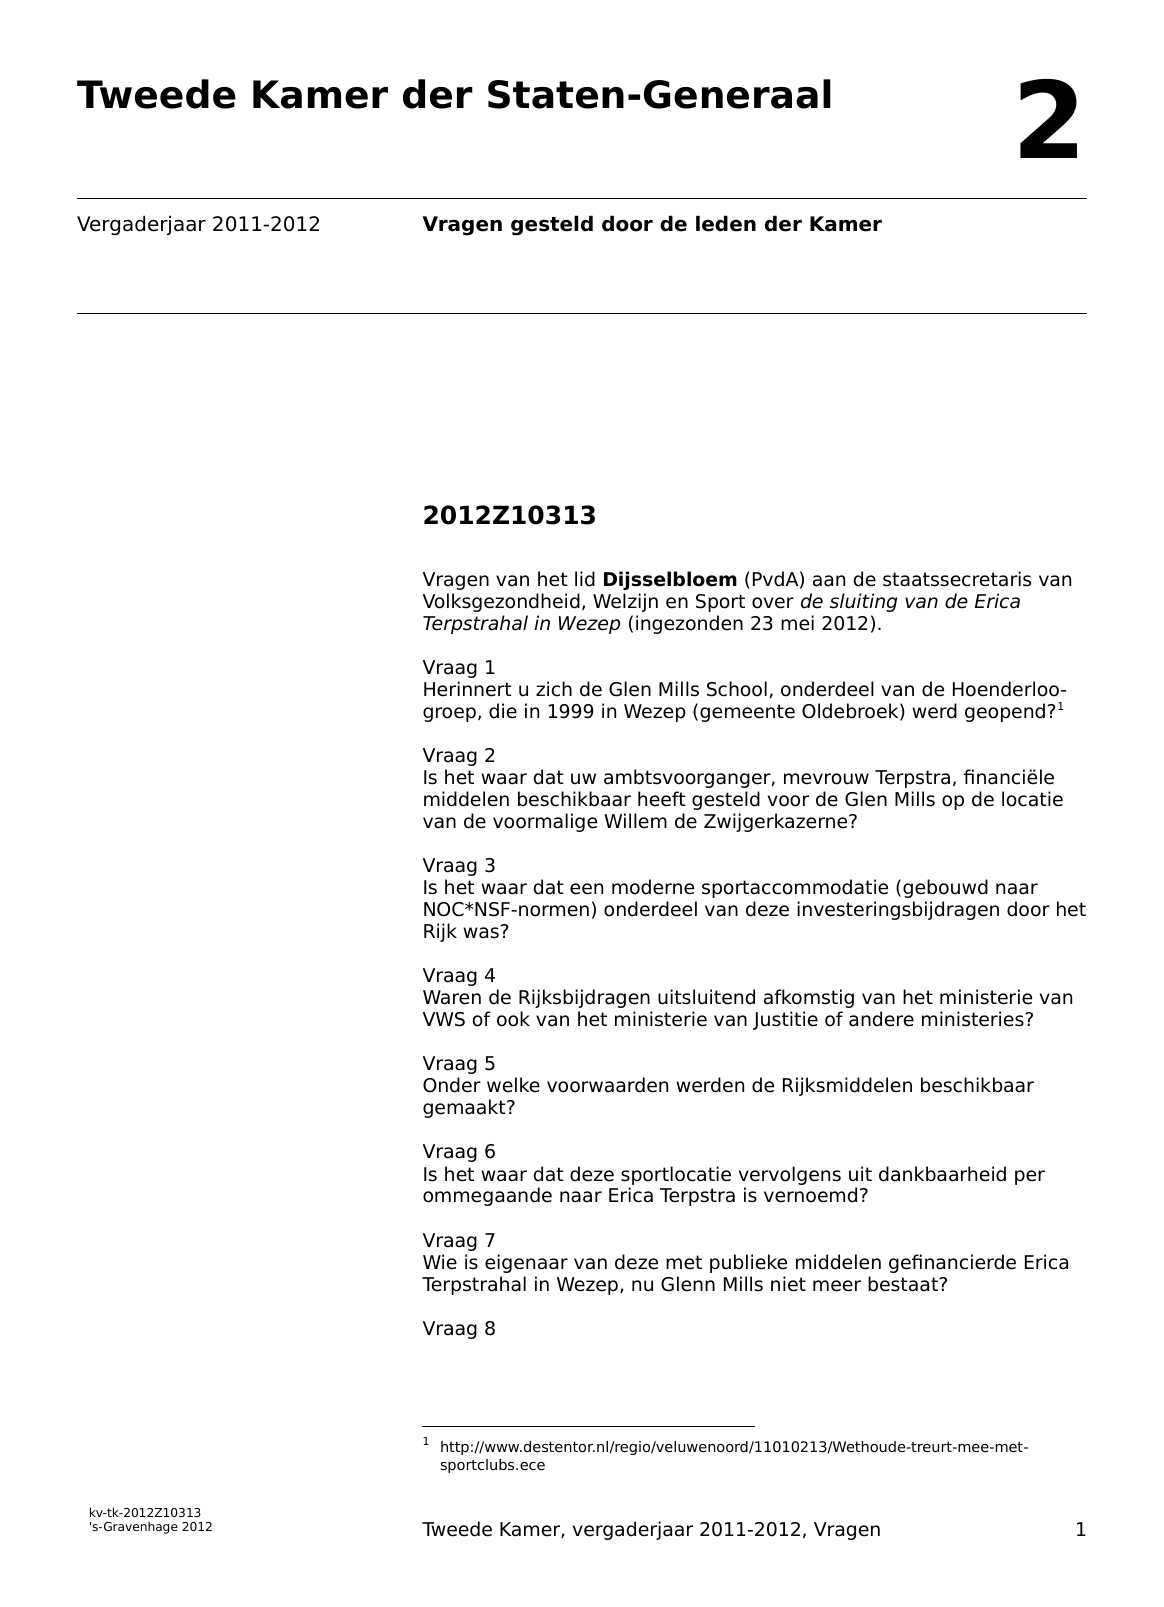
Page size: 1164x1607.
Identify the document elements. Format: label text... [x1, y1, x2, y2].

text 2012Z10313 [422, 501, 1087, 531]
text Is het waar dat een moderne sportaccommodatie (gebouwd naar NOC*NSF-normen) onderdeel van deze investeringsbijdragen door het Rijk was? [422, 877, 1087, 943]
text Vraag 8 [422, 1318, 1087, 1340]
text kv-tk-2012Z10313 [88, 1506, 323, 1520]
table_header Tweede Kamer der Staten-Generaal [77, 59, 886, 198]
text Vraag 5 [422, 1053, 1087, 1075]
table_cell Vragen gesteld door de leden der Kamer [422, 199, 1087, 313]
text Wie is eigenaar van deze met publieke middelen gefinancierde Erica Terpstrahal in Wezep, nu Glenn Mills niet meer bestaat? [422, 1252, 1087, 1296]
text Vraag 1 [422, 657, 1087, 679]
text 's-Gravenhage 2012 [88, 1520, 323, 1534]
text Vraag 6 [422, 1141, 1087, 1163]
text Vragen van het lid Dijsselbloem (PvdA) aan de staatssecretaris van Volksgezondheid, Welzijn en Sport over de sluiting van de Erica Terpstrahal in Wezep (ingezonden 23 mei 2012). [422, 569, 1087, 635]
text Is het waar dat uw ambtsvoorganger, mevrouw Terpstra, financiële middelen beschikbaar heeft gesteld voor de Glen Mills op de locatie van de voormalige Willem de Zwijgerkazerne? [422, 767, 1087, 833]
text Vraag 2 [422, 745, 1087, 767]
text Herinnert u zich de Glen Mills School, onderdeel van de Hoenderloo-groep, die in 1999 in Wezep (gemeente Oldebroek) werd geopend? [422, 679, 1087, 723]
text Onder welke voorwaarden werden de Rijksmiddelen beschikbaar gemaakt? [422, 1075, 1087, 1119]
table_header 2 [886, 59, 1087, 198]
text Is het waar dat deze sportlocatie vervolgens uit dankbaarheid per ommegaande naar Erica Terpstra is vernoemd? [422, 1163, 1087, 1207]
text Vraag 3 [422, 855, 1087, 877]
table_cell Vergaderjaar 2011-2012 [77, 199, 422, 313]
text Vraag 7 [422, 1229, 1087, 1252]
text http://www.destentor.nl/regio/veluwenoord/11010213/Wethoude-treurt-mee-met-sportclubs.ece [422, 1435, 1087, 1474]
text Vraag 4 [422, 965, 1087, 987]
text Waren de Rijksbijdragen uitsluitend afkomstig van het ministerie van VWS of ook van het ministerie van Justitie of andere ministeries? [422, 987, 1087, 1031]
